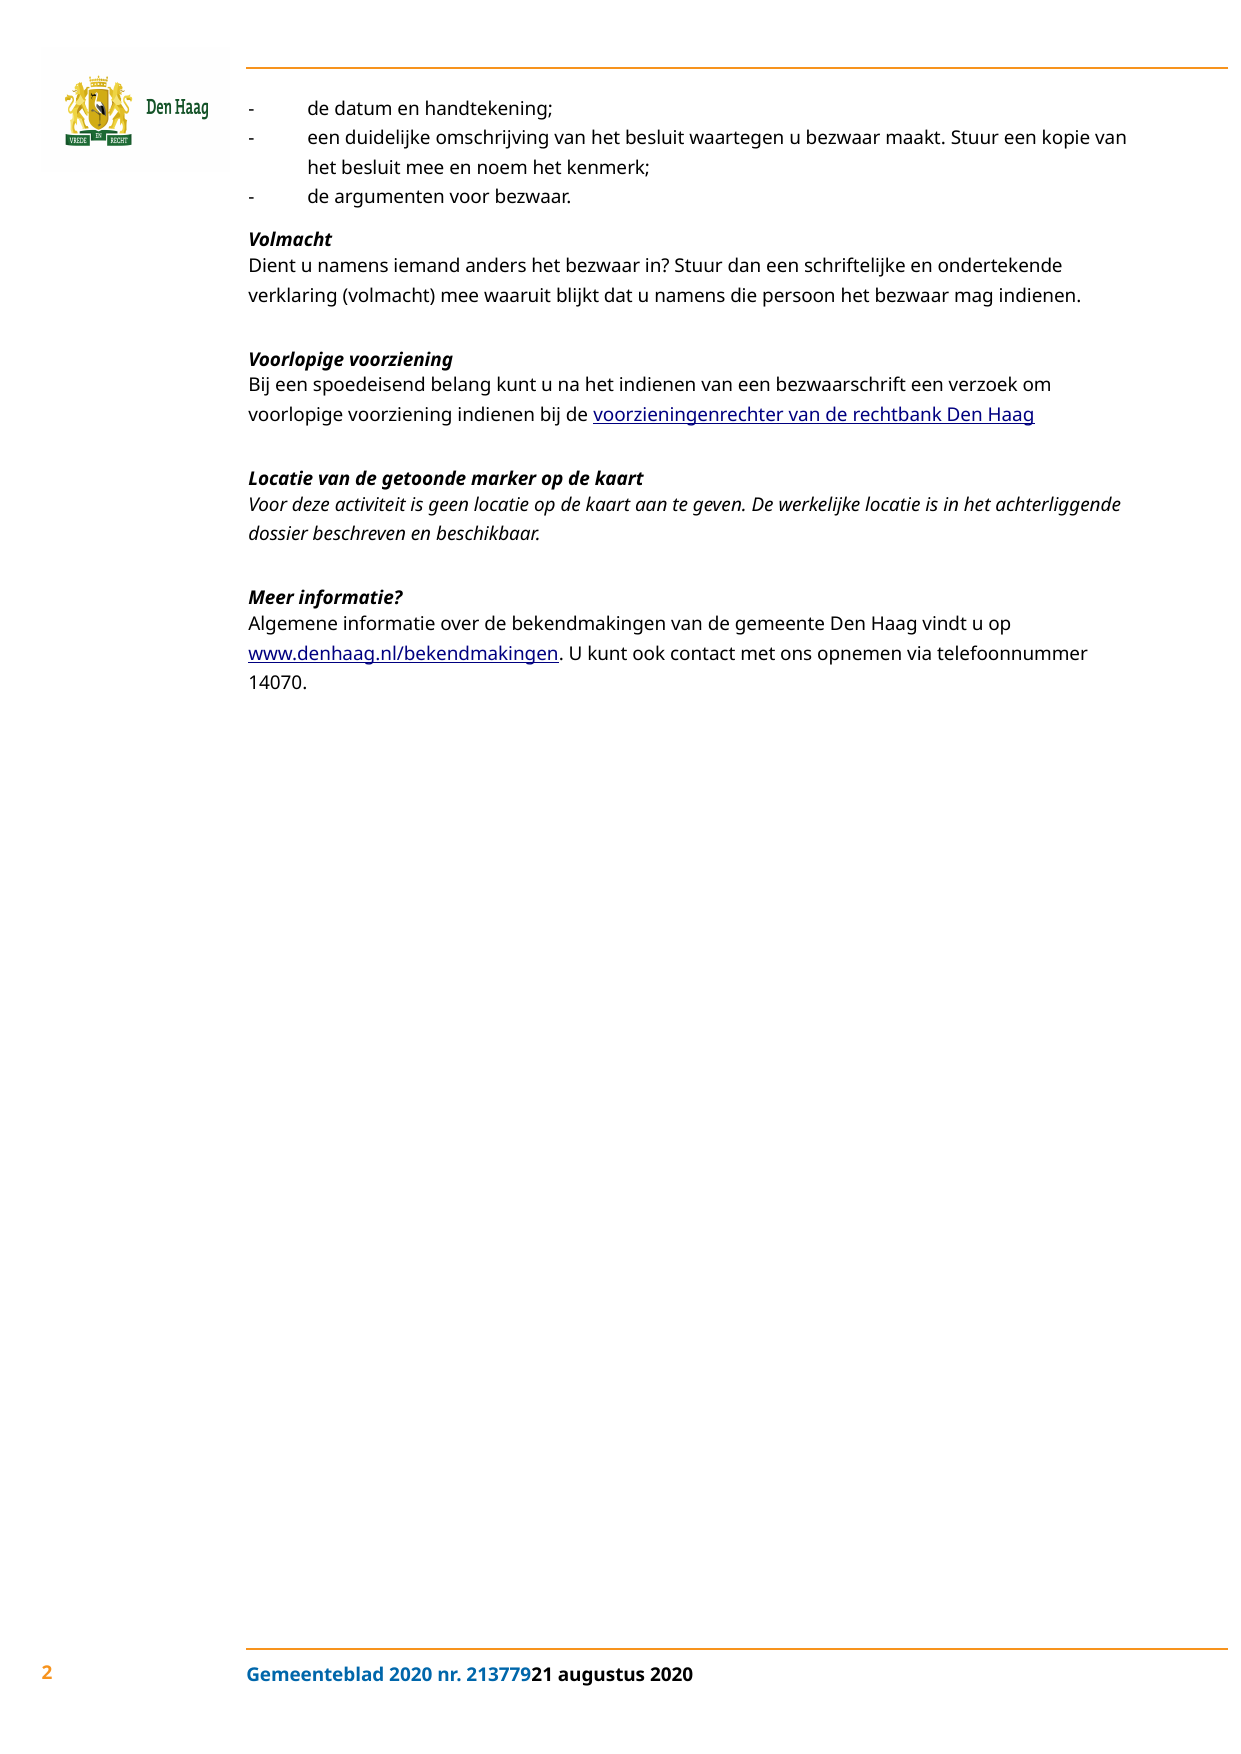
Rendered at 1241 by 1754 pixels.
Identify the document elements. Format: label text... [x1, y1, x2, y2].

list de argumenten voor bezwaar. [248, 183, 1152, 209]
text Volmacht [248, 227, 1152, 252]
text Bij een spoedeisend belang kunt u na het indienen van een bezwaarschrift een verzoek om voorlopige voorziening indienen bij de voorzieningenrechter van de rechtbank Den Haag [248, 372, 1152, 427]
picture [41, 47, 231, 172]
list de datum en handtekening; [248, 95, 1152, 121]
text Dient u namens iemand anders het bezwaar in? Stuur dan een schriftelijke en ondertekende verklaring (volmacht) mee waaruit blijkt dat u namens die persoon het bezwaar mag indienen. [248, 252, 1152, 308]
list een duidelijke omschrijving van het besluit waartegen u bezwaar maakt. Stuur een kopie van het besluit mee en noem het kenmerk; [248, 124, 1152, 180]
text Locatie van de getoonde marker op de kaart [248, 465, 1152, 491]
text Meer informatie? [248, 584, 1152, 610]
text Voorlopige voorziening [248, 346, 1152, 372]
text Algemene informatie over de bekendmakingen van de gemeente Den Haag vindt u op www.denhaag.nl/bekendmakingen. U kunt ook contact met ons opnemen via telefoonnummer 14070. [248, 610, 1152, 695]
text Voor deze activiteit is geen locatie op de kaart aan te geven. De werkelijke locatie is in het achterliggende dossier beschreven en beschikbaar. [248, 491, 1152, 546]
